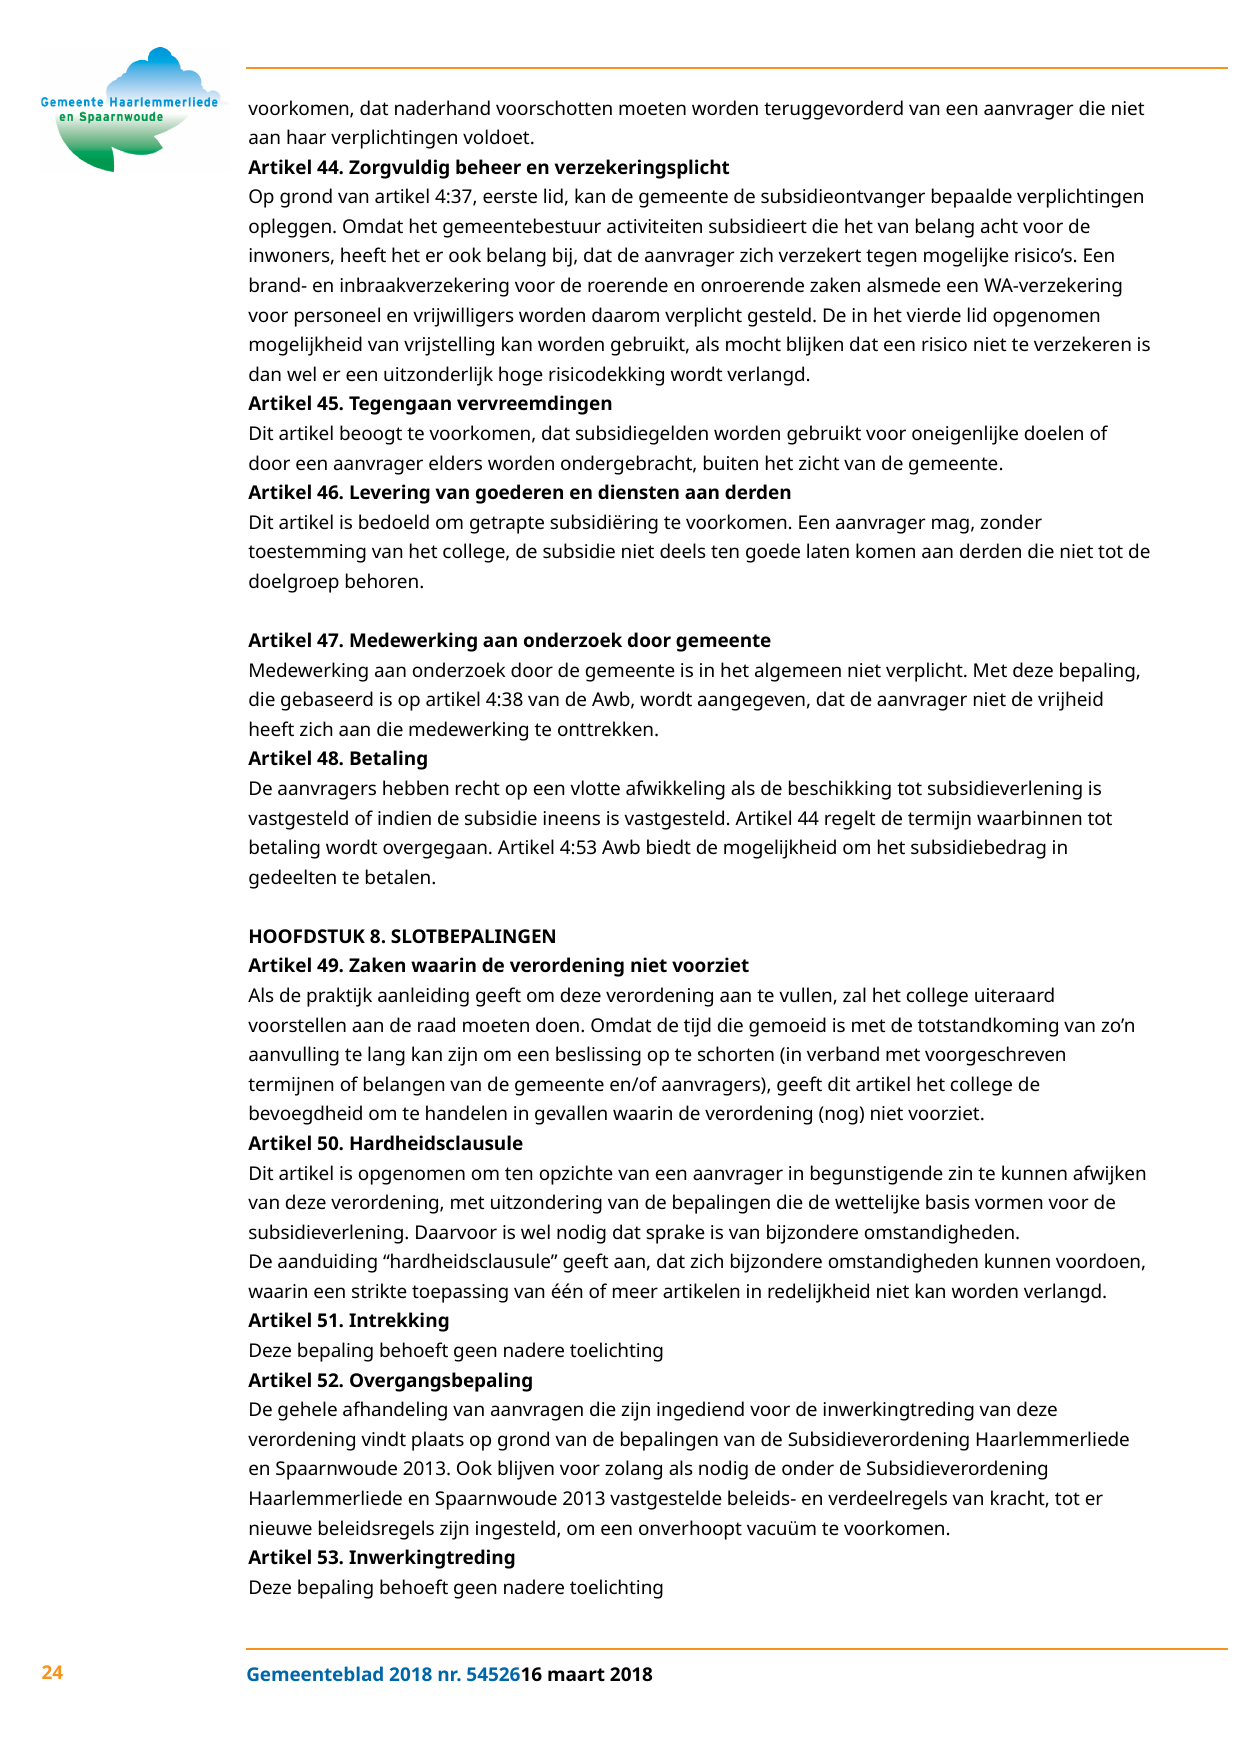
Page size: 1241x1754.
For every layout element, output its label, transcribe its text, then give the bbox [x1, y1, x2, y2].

text Artikel 47. Medewerking aan onderzoek door gemeente [248, 627, 1152, 653]
text Dit artikel is bedoeld om getrapte subsidiëring te voorkomen. Een aanvrager mag, zonder toestemming van het college, de subsidie niet deels ten goede laten komen aan derden die niet tot de doelgroep behoren. [248, 509, 1152, 594]
text Artikel 49. Zaken waarin de verordening niet voorziet [248, 953, 1152, 978]
text De aanvragers hebben recht op een vlotte afwikkeling als de beschikking tot subsidieverlening is vastgesteld of indien de subsidie ineens is vastgesteld. Artikel 44 regelt de termijn waarbinnen tot betaling wordt overgegaan. Artikel 4:53 Awb biedt de mogelijkheid om het subsidiebedrag in gedeelten te betalen. [248, 775, 1152, 890]
text Artikel 53. Inwerkingtreding [248, 1544, 1152, 1570]
text Artikel 44. Zorgvuldig beheer en verzekeringsplicht [248, 154, 1152, 180]
text De gehele afhandeling van aanvragen die zijn ingediend voor de inwerkingtreding van deze verordening vindt plaats op grond van de bepalingen van de Subsidieverordening Haarlemmerliede en Spaarnwoude 2013. Ook blijven voor zolang als nodig de onder de Subsidieverordening Haarlemmerliede en Spaarnwoude 2013 vastgestelde beleids- en verdeelregels van kracht, tot er nieuwe beleidsregels zijn ingesteld, om een onverhoopt vacuüm te voorkomen. [248, 1396, 1152, 1541]
text Artikel 46. Levering van goederen en diensten aan derden [248, 479, 1152, 505]
text Als de praktijk aanleiding geeft om deze verordening aan te vullen, zal het college uiteraard voorstellen aan de raad moeten doen. Omdat de tijd die gemoeid is met de totstandkoming van zo’n aanvulling te lang kan zijn om een beslissing op te schorten (in verband met voorgeschreven termijnen of belangen van de gemeente en/of aanvragers), geeft dit artikel het college de bevoegdheid om te handelen in gevallen waarin de verordening (nog) niet voorziet. [248, 982, 1152, 1126]
text Deze bepaling behoeft geen nadere toelichting [248, 1337, 1152, 1363]
text Deze bepaling behoeft geen nadere toelichting [248, 1574, 1152, 1600]
text De aanduiding “hardheidsclausule” geeft aan, dat zich bijzondere omstandigheden kunnen voordoen, waarin een strikte toepassing van één of meer artikelen in redelijkheid niet kan worden verlangd. [248, 1248, 1152, 1304]
text Artikel 51. Intrekking [248, 1308, 1152, 1333]
text HOOFDSTUK 8. SLOTBEPALINGEN [248, 923, 1152, 949]
text Artikel 52. Overgangsbepaling [248, 1367, 1152, 1393]
text Op grond van artikel 4:37, eerste lid, kan de gemeente de subsidieontvanger bepaalde verplichtingen opleggen. Omdat het gemeentebestuur activiteiten subsidieert die het van belang acht voor de inwoners, heeft het er ook belang bij, dat de aanvrager zich verzekert tegen mogelijke risico’s. Een brand- en inbraakverzekering voor de roerende en onroerende zaken alsmede een WA-verzekering voor personeel en vrijwilligers worden daarom verplicht gesteld. De in het vierde lid opgenomen mogelijkheid van vrijstelling kan worden gebruikt, als mocht blijken dat een risico niet te verzekeren is dan wel er een uitzonderlijk hoge risicodekking wordt verlangd. [248, 183, 1152, 387]
text Dit artikel beoogt te voorkomen, dat subsidiegelden worden gebruikt voor oneigenlijke doelen of door een aanvrager elders worden ondergebracht, buiten het zicht van de gemeente. [248, 420, 1152, 476]
text Artikel 50. Hardheidsclausule [248, 1130, 1152, 1156]
text Artikel 48. Betaling [248, 746, 1152, 771]
picture [41, 47, 231, 172]
text voorkomen, dat naderhand voorschotten moeten worden teruggevorderd van een aanvrager die niet aan haar verplichtingen voldoet. [248, 95, 1152, 150]
text Medewerking aan onderzoek door de gemeente is in het algemeen niet verplicht. Met deze bepaling, die gebaseerd is op artikel 4:38 van de Awb, wordt aangegeven, dat de aanvrager niet de vrijheid heeft zich aan die medewerking te onttrekken. [248, 657, 1152, 742]
text Artikel 45. Tegengaan vervreemdingen [248, 391, 1152, 416]
text Dit artikel is opgenomen om ten opzichte van een aanvrager in begunstigende zin te kunnen afwijken van deze verordening, met uitzondering van de bepalingen die de wettelijke basis vormen voor de subsidieverlening. Daarvoor is wel nodig dat sprake is van bijzondere omstandigheden. [248, 1160, 1152, 1245]
